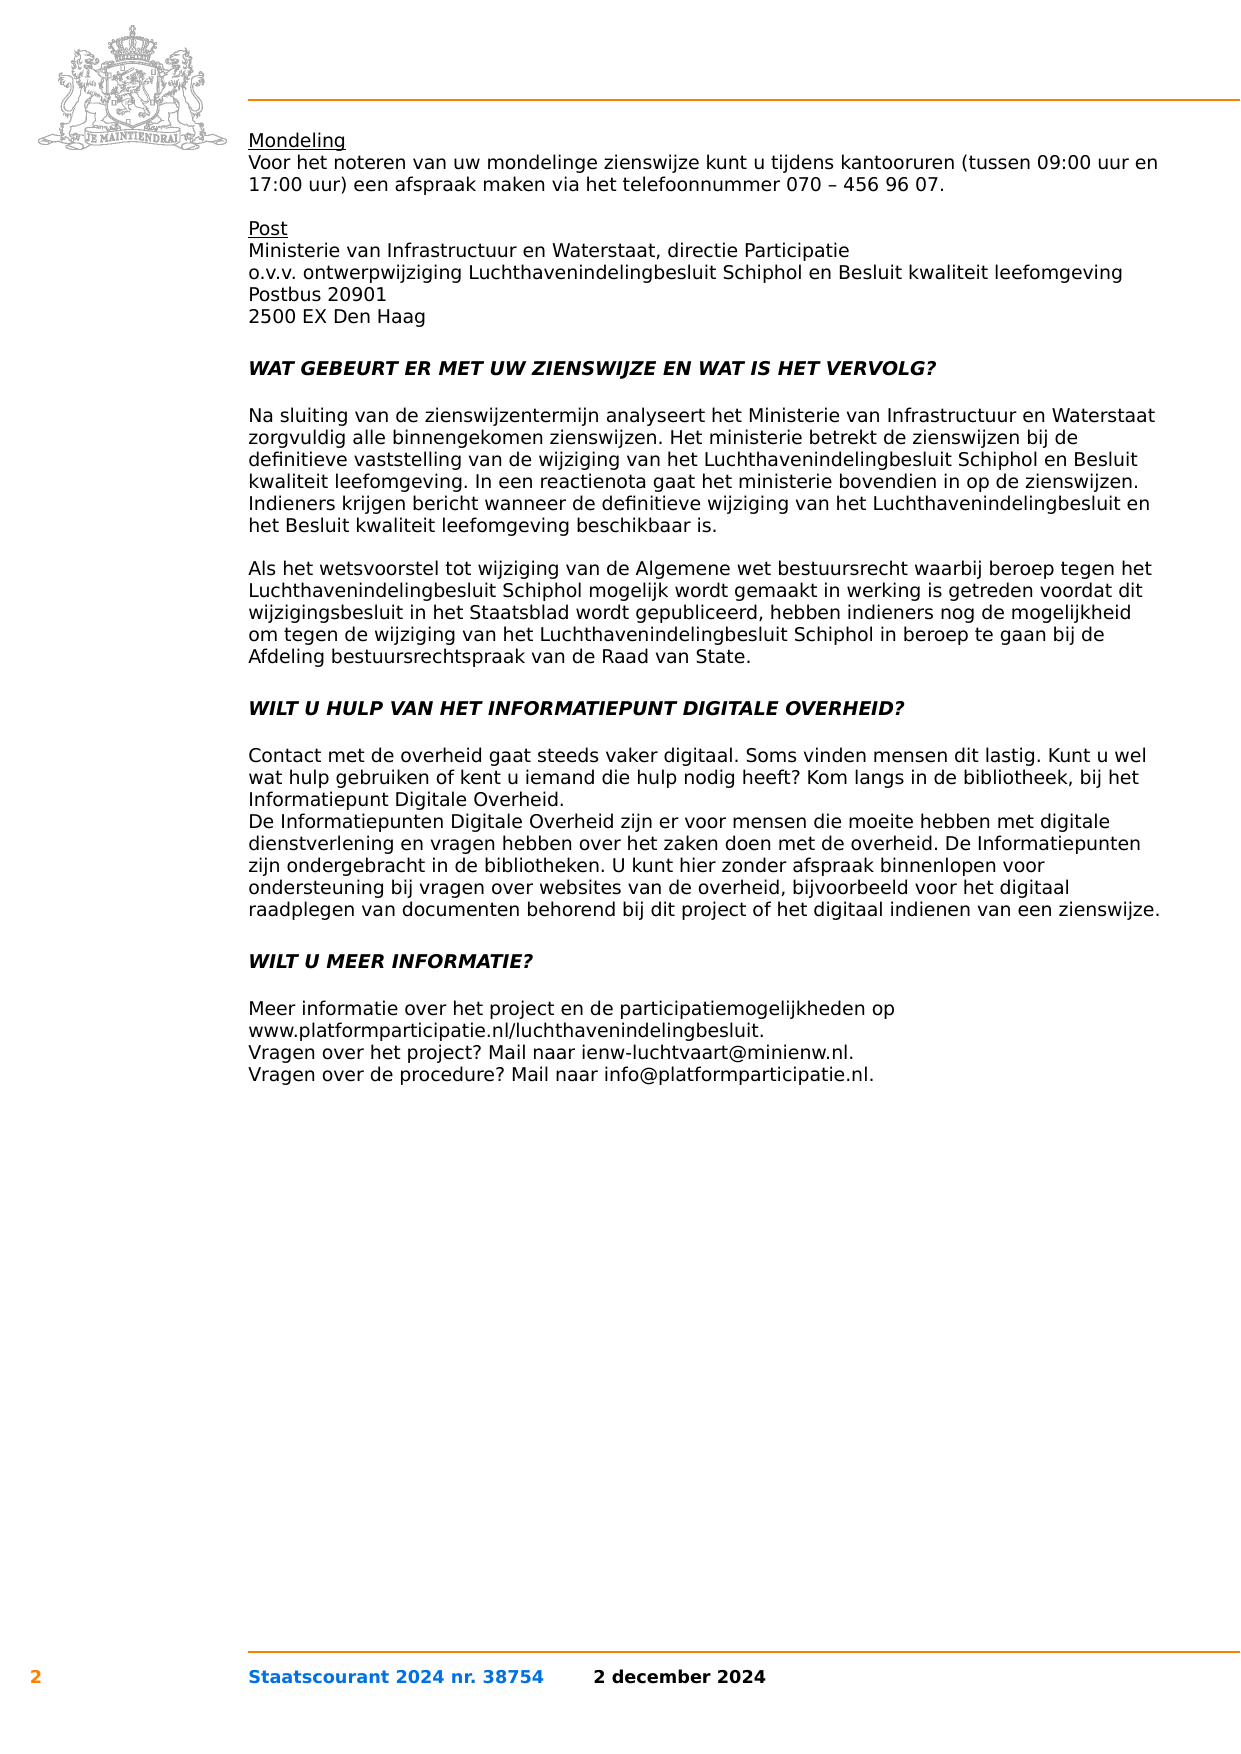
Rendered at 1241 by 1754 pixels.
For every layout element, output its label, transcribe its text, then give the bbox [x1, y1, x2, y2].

text Meer informatie over het project en de participatiemogelijkheden op www.platformparticipatie.nl/luchthavenindelingbesluit. [248, 998, 1163, 1042]
text Postbus 20901 [248, 284, 1163, 306]
text Mondeling [248, 130, 1163, 152]
text Vragen over de procedure? Mail naar info@platformparticipatie.nl. [248, 1064, 1163, 1086]
subtitle WAT GEBEURT ER MET UW ZIENSWIJZE EN WAT IS HET VERVOLG? [248, 358, 1163, 379]
text Vragen over het project? Mail naar ienw-luchtvaart@minienw.nl. [248, 1042, 1163, 1064]
text Contact met de overheid gaat steeds vaker digitaal. Soms vinden mensen dit lastig. Kunt u wel wat hulp gebruiken of kent u iemand die hulp nodig heeft? Kom langs in de bibliotheek, bij het Informatiepunt Digitale Overheid. [248, 745, 1163, 811]
text o.v.v. ontwerpwijziging Luchthavenindelingbesluit Schiphol en Besluit kwaliteit leefomgeving [248, 262, 1163, 284]
text De Informatiepunten Digitale Overheid zijn er voor mensen die moeite hebben met digitale dienstverlening en vragen hebben over het zaken doen met de overheid. De Informatiepunten zijn ondergebracht in de bibliotheken. U kunt hier zonder afspraak binnenlopen voor ondersteuning bij vragen over websites van de overheid, bijvoorbeeld voor het digitaal raadplegen van documenten behorend bij dit project of het digitaal indienen van een zienswijze. [248, 811, 1163, 921]
text Als het wetsvoorstel tot wijziging van de Algemene wet bestuursrecht waarbij beroep tegen het Luchthavenindelingbesluit Schiphol mogelijk wordt gemaakt in werking is getreden voordat dit wijzigingsbesluit in het Staatsblad wordt gepubliceerd, hebben indieners nog de mogelijkheid om tegen de wijziging van het Luchthavenindelingbesluit Schiphol in beroep te gaan bij de Afdeling bestuursrechtspraak van de Raad van State. [248, 558, 1163, 668]
text Na sluiting van de zienswijzentermijn analyseert het Ministerie van Infrastructuur en Waterstaat zorgvuldig alle binnengekomen zienswijzen. Het ministerie betrekt de zienswijzen bij de definitieve vaststelling van de wijziging van het Luchthavenindelingbesluit Schiphol en Besluit kwaliteit leefomgeving. In een reactienota gaat het ministerie bovendien in op de zienswijzen. Indieners krijgen bericht wanneer de definitieve wijziging van het Luchthavenindelingbesluit en het Besluit kwaliteit leefomgeving beschikbaar is. [248, 404, 1163, 536]
text Ministerie van Infrastructuur en Waterstaat, directie Participatie [248, 240, 1163, 262]
text Post [248, 218, 1163, 240]
picture [38, 25, 227, 150]
text 2500 EX Den Haag [248, 306, 1163, 328]
text Voor het noteren van uw mondelinge zienswijze kunt u tijdens kantooruren (tussen 09:00 uur en 17:00 uur) een afspraak maken via het telefoonnummer 070 – 456 96 07. [248, 152, 1163, 196]
subtitle WILT U MEER INFORMATIE? [248, 951, 1163, 973]
subtitle WILT U HULP VAN HET INFORMATIEPUNT DIGITALE OVERHEID? [248, 698, 1163, 720]
